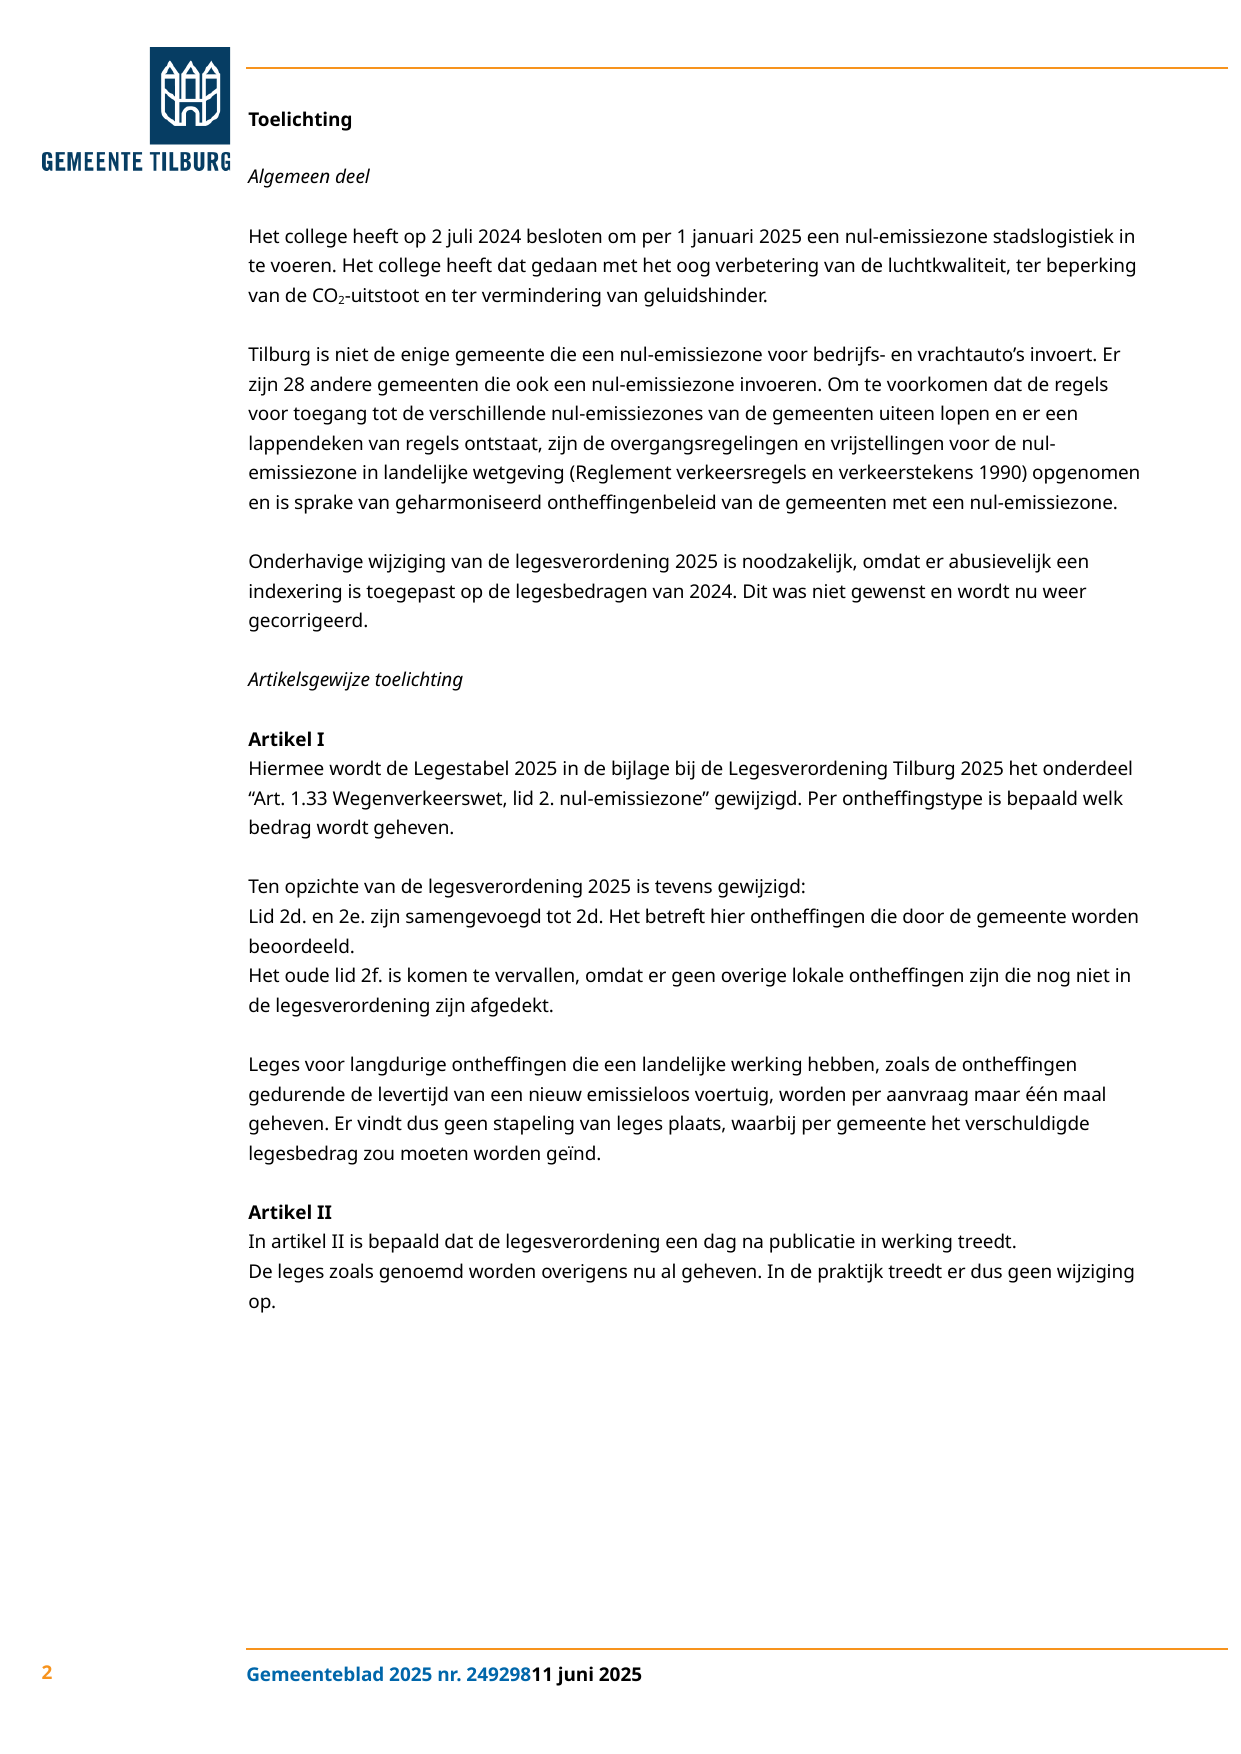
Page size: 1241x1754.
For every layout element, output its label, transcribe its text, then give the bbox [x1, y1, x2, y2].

text Toelichting [248, 95, 1152, 134]
text Leges voor langdurige ontheffingen die een landelijke werking hebben, zoals de ontheffingen gedurende de levertijd van een nieuw emissieloos voertuig, worden per aanvraag maar één maal geheven. Er vindt dus geen stapeling van leges plaats, waarbij per gemeente het verschuldigde legesbedrag zou moeten worden geïnd. [248, 1051, 1152, 1166]
text In artikel II is bepaald dat de legesverordening een dag na publicatie in werking treedt. [248, 1229, 1152, 1254]
text Tilburg is niet de enige gemeente die een nul-emissiezone voor bedrijfs- en vrachtauto’s invoert. Er zijn 28 andere gemeenten die ook een nul-emissiezone invoeren. Om te voorkomen dat de regels voor toegang tot de verschillende nul-emissiezones van de gemeenten uiteen lopen en er een lappendeken van regels ontstaat, zijn de overgangsregelingen en vrijstellingen voor de nul-emissiezone in landelijke wetgeving (Reglement verkeersregels en verkeerstekens 1990) opgenomen en is sprake van geharmoniseerd ontheffingenbeleid van de gemeenten met een nul-emissiezone. [248, 341, 1152, 515]
picture [41, 47, 231, 172]
text Algemeen deel [248, 164, 1152, 189]
text Lid 2d. en 2e. zijn samengevoegd tot 2d. Het betreft hier ontheffingen die door de gemeente worden beoordeeld. [248, 903, 1152, 958]
text Artikel II [248, 1199, 1152, 1225]
text Het oude lid 2f. is komen te vervallen, omdat er geen overige lokale ontheffingen zijn die nog niet in de legesverordening zijn afgedekt. [248, 962, 1152, 1018]
text Onderhavige wijziging van de legesverordening 2025 is noodzakelijk, omdat er abusievelijk een indexering is toegepast op de legesbedragen van 2024. Dit was niet gewenst en wordt nu weer gecorrigeerd. [248, 548, 1152, 633]
text Artikelsgewijze toelichting [248, 667, 1152, 692]
text Het college heeft op 2 juli 2024 besloten om per 1 januari 2025 een nul-emissiezone stadslogistiek in te voeren. Het college heeft dat gedaan met het oog verbetering van de luchtkwaliteit, ter beperking van de CO2-uitstoot en ter vermindering van geluidshinder. [248, 223, 1152, 308]
text Artikel I [248, 726, 1152, 751]
text Ten opzichte van de legesverordening 2025 is tevens gewijzigd: [248, 874, 1152, 899]
text Hiermee wordt de Legestabel 2025 in de bijlage bij de Legesverordening Tilburg 2025 het onderdeel “Art. 1.33 Wegenverkeerswet, lid 2. nul-emissiezone” gewijzigd. Per ontheffingstype is bepaald welk bedrag wordt geheven. [248, 755, 1152, 840]
text De leges zoals genoemd worden overigens nu al geheven. In de praktijk treedt er dus geen wijziging op. [248, 1258, 1152, 1313]
